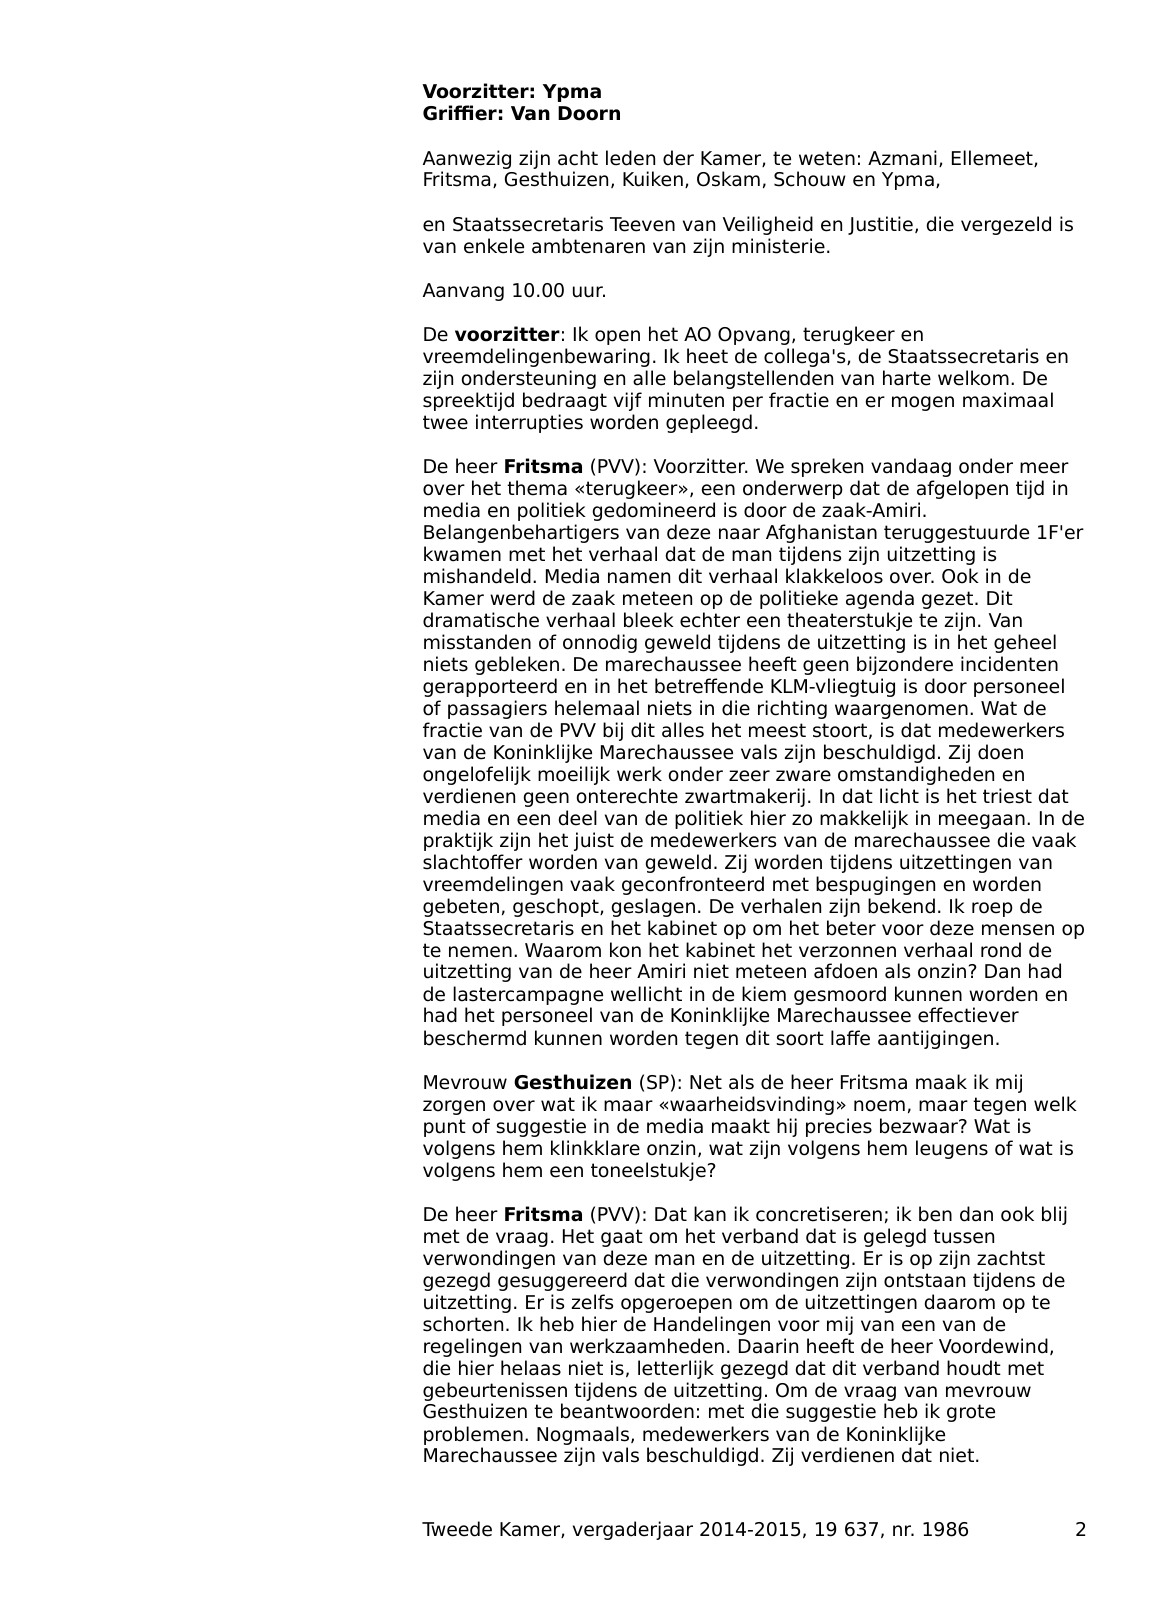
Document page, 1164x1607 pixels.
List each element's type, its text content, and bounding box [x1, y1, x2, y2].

text De heer Fritsma (PVV): Dat kan ik concretiseren; ik ben dan ook blij met de vraag. Het gaat om het verband dat is gelegd tussen verwondingen van deze man en de uitzetting. Er is op zijn zachtst gezegd gesuggereerd dat die verwondingen zijn ontstaan tijdens de uitzetting. Er is zelfs opgeroepen om de uitzettingen daarom op te schorten. Ik heb hier de Handelingen voor mij van een van de regelingen van werkzaamheden. Daarin heeft de heer Voordewind, die hier helaas niet is, letterlijk gezegd dat dit verband houdt met gebeurtenissen tijdens de uitzetting. Om de vraag van mevrouw Gesthuizen te beantwoorden: met die suggestie heb ik grote problemen. Nogmaals, medewerkers van de Koninklijke Marechaussee zijn vals beschuldigd. Zij verdienen dat niet. [422, 1204, 1087, 1467]
text De heer Fritsma (PVV): Voorzitter. We spreken vandaag onder meer over het thema «terugkeer», een onderwerp dat de afgelopen tijd in media en politiek gedomineerd is door de zaak-Amiri. Belangenbehartigers van deze naar Afghanistan teruggestuurde 1F'er kwamen met het verhaal dat de man tijdens zijn uitzetting is mishandeld. Media namen dit verhaal klakkeloos over. Ook in de Kamer werd de zaak meteen op de politieke agenda gezet. Dit dramatische verhaal bleek echter een theaterstukje te zijn. Van misstanden of onnodig geweld tijdens de uitzetting is in het geheel niets gebleken. De marechaussee heeft geen bijzondere incidenten gerapporteerd en in het betreffende KLM-vliegtuig is door personeel of passagiers helemaal niets in die richting waargenomen. Wat de fractie van de PVV bij dit alles het meest stoort, is dat medewerkers van de Koninklijke Marechaussee vals zijn beschuldigd. Zij doen ongelofelijk moeilijk werk onder zeer zware omstandigheden en verdienen geen onterechte zwartmakerij. In dat licht is het triest dat media en een deel van de politiek hier zo makkelijk in meegaan. In de praktijk zijn het juist de medewerkers van de marechaussee die vaak slachtoffer worden van geweld. Zij worden tijdens uitzettingen van vreemdelingen vaak geconfronteerd met bespugingen en worden gebeten, geschopt, geslagen. De verhalen zijn bekend. Ik roep de Staatssecretaris en het kabinet op om het beter voor deze mensen op te nemen. Waarom kon het kabinet het verzonnen verhaal rond de uitzetting van de heer Amiri niet meteen afdoen als onzin? Dan had de lastercampagne wellicht in de kiem gesmoord kunnen worden en had het personeel van de Koninklijke Marechaussee effectiever beschermd kunnen worden tegen dit soort laffe aantijgingen. [422, 456, 1087, 1049]
text De voorzitter: Ik open het AO Opvang, terugkeer en vreemdelingenbewaring. Ik heet de collega's, de Staatssecretaris en zijn ondersteuning en alle belangstellenden van harte welkom. De spreektijd bedraagt vijf minuten per fractie en er mogen maximaal twee interrupties worden gepleegd. [422, 324, 1087, 434]
text Aanvang 10.00 uur. [422, 280, 1087, 302]
text Voorzitter: Ypma [422, 81, 1087, 103]
text Griffier: Van Doorn [422, 103, 1087, 125]
text Aanwezig zijn acht leden der Kamer, te weten: Azmani, Ellemeet, Fritsma, Gesthuizen, Kuiken, Oskam, Schouw en Ypma, [422, 147, 1087, 191]
text en Staatssecretaris Teeven van Veiligheid en Justitie, die vergezeld is van enkele ambtenaren van zijn ministerie. [422, 213, 1087, 257]
text Mevrouw Gesthuizen (SP): Net als de heer Fritsma maak ik mij zorgen over wat ik maar «waarheidsvinding» noem, maar tegen welk punt of suggestie in de media maakt hij precies bezwaar? Wat is volgens hem klinkklare onzin, wat zijn volgens hem leugens of wat is volgens hem een toneelstukje? [422, 1072, 1087, 1181]
